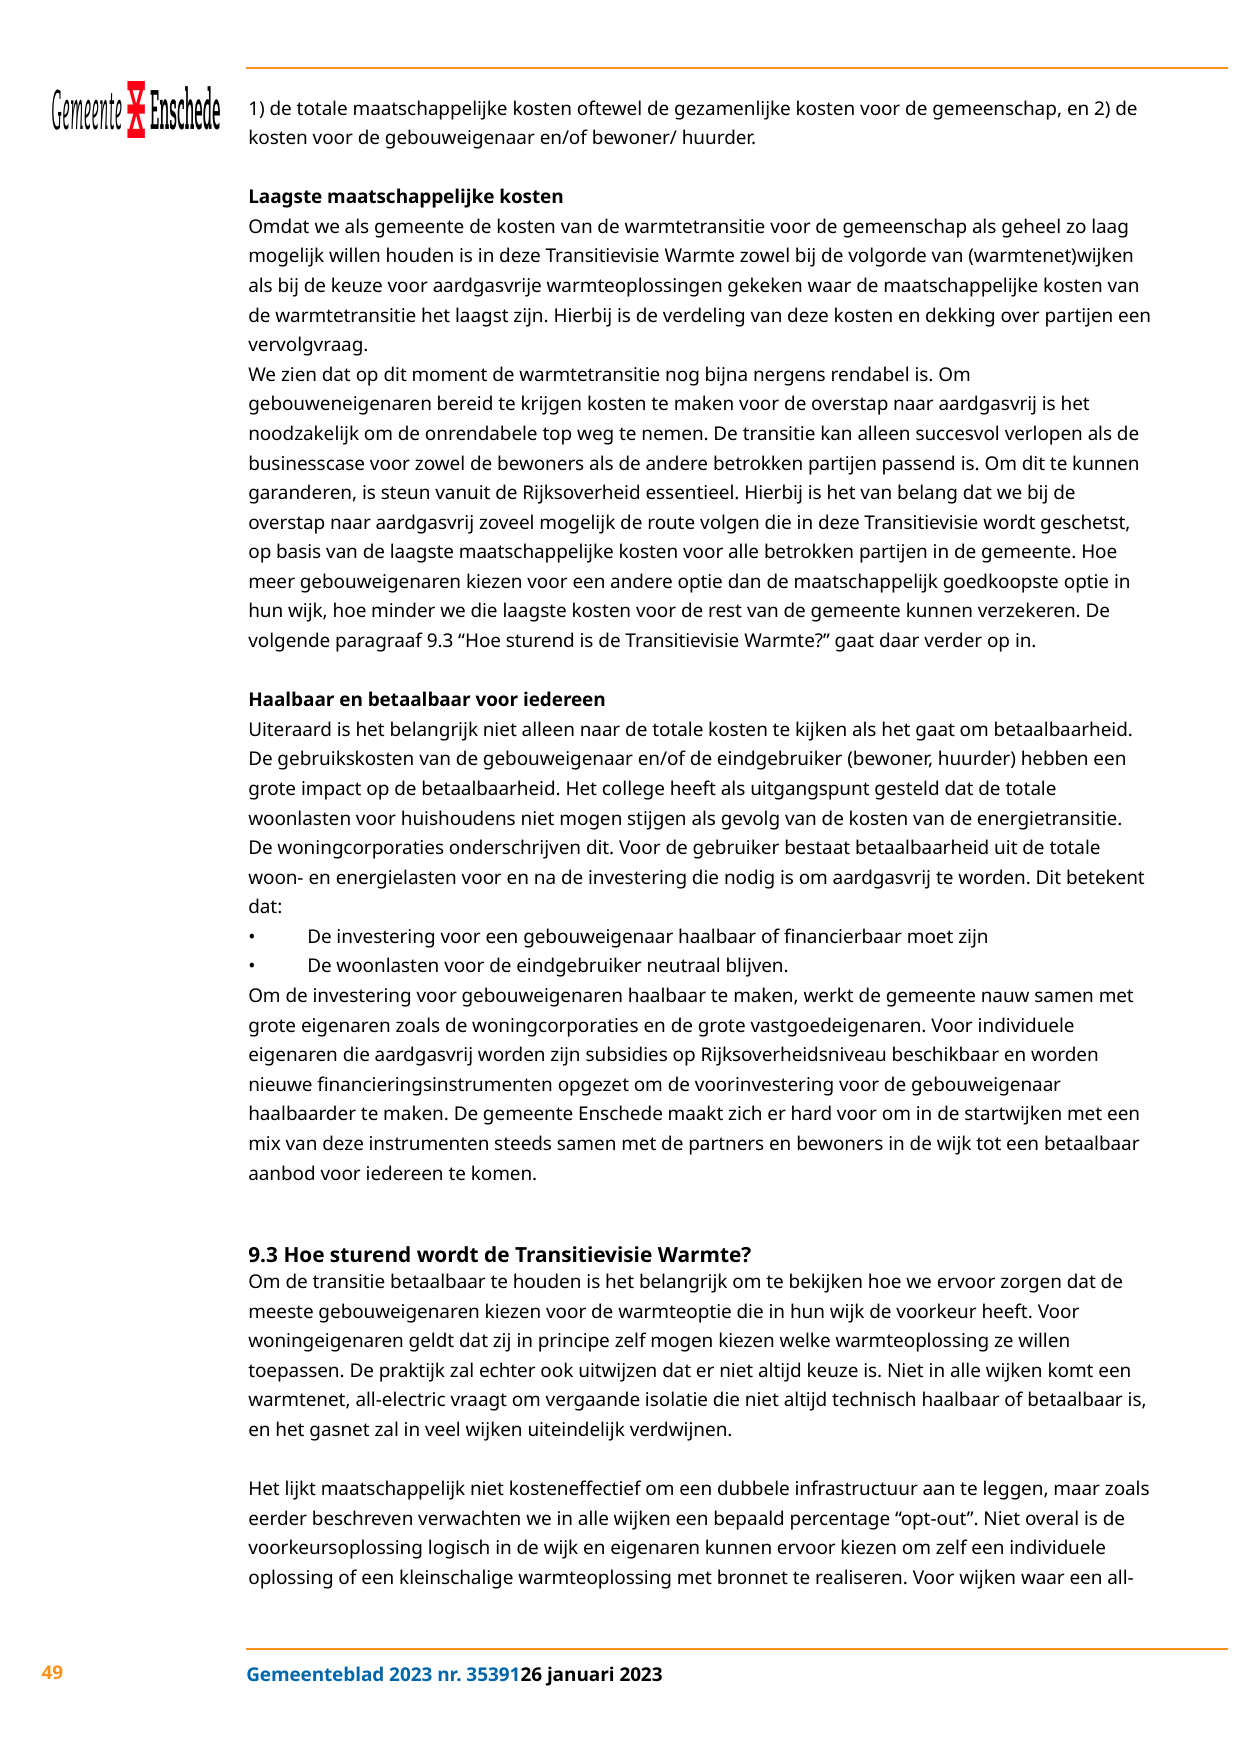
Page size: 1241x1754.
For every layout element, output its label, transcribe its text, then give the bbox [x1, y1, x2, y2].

text 9.3 Hoe sturend wordt de Transitievisie Warmte? [248, 1240, 1152, 1268]
text 1) de totale maatschappelijke kosten oftewel de gezamenlijke kosten voor de gemeenschap, en 2) de kosten voor de gebouweigenaar en/of bewoner/ huurder. [248, 95, 1152, 150]
text Laagste maatschappelijke kosten [248, 183, 1152, 209]
text Om de investering voor gebouweigenaren haalbaar te maken, werkt de gemeente nauw samen met grote eigenaren zoals de woningcorporaties en de grote vastgoedeigenaren. Voor individuele eigenaren die aardgasvrij worden zijn subsidies op Rijksoverheidsniveau beschikbaar en worden nieuwe financieringsinstrumenten opgezet om de voorinvestering voor de gebouweigenaar haalbaarder te maken. De gemeente Enschede maakt zich er hard voor om in de startwijken met een mix van deze instrumenten steeds samen met de partners en bewoners in de wijk tot een betaalbaar aanbod voor iedereen te komen. [248, 982, 1152, 1186]
text Omdat we als gemeente de kosten van de warmtetransitie voor de gemeenschap als geheel zo laag mogelijk willen houden is in deze Transitievisie Warmte zowel bij de volgorde van (warmtenet)wijken als bij de keuze voor aardgasvrije warmteoplossingen gekeken waar de maatschappelijke kosten van de warmtetransitie het laagst zijn. Hierbij is de verdeling van deze kosten en dekking over partijen een vervolgvraag. [248, 213, 1152, 357]
text Uiteraard is het belangrijk niet alleen naar de totale kosten te kijken als het gaat om betaalbaarheid. De gebruikskosten van de gebouweigenaar en/of de eindgebruiker (bewoner, huurder) hebben een grote impact op de betaalbaarheid. Het college heeft als uitgangspunt gesteld dat de totale woonlasten voor huishoudens niet mogen stijgen als gevolg van de kosten van de energietransitie. De woningcorporaties onderschrijven dit. Voor de gebruiker bestaat betaalbaarheid uit de totale woon- en energielasten voor en na de investering die nodig is om aardgasvrij te worden. Dit betekent dat: [248, 716, 1152, 919]
list De investering voor een gebouweigenaar haalbaar of financierbaar moet zijn [248, 923, 1152, 949]
text We zien dat op dit moment de warmtetransitie nog bijna nergens rendabel is. Om gebouweneigenaren bereid te krijgen kosten te maken voor de overstap naar aardgasvrij is het noodzakelijk om de onrendabele top weg te nemen. De transitie kan alleen succesvol verlopen als de businesscase voor zowel de bewoners als de andere betrokken partijen passend is. Om dit te kunnen garanderen, is steun vanuit de Rijksoverheid essentieel. Hierbij is het van belang dat we bij de overstap naar aardgasvrij zoveel mogelijk de route volgen die in deze Transitievisie wordt geschetst, op basis van de laagste maatschappelijke kosten voor alle betrokken partijen in de gemeente. Hoe meer gebouweigenaren kiezen voor een andere optie dan de maatschappelijk goedkoopste optie in hun wijk, hoe minder we die laagste kosten voor de rest van de gemeente kunnen verzekeren. De volgende paragraaf 9.3 “Hoe sturend is de Transitievisie Warmte?” gaat daar verder op in. [248, 361, 1152, 653]
text Om de transitie betaalbaar te houden is het belangrijk om te bekijken hoe we ervoor zorgen dat de meeste gebouweigenaren kiezen voor de warmteoptie die in hun wijk de voorkeur heeft. Voor woningeigenaren geldt dat zij in principe zelf mogen kiezen welke warmteoplossing ze willen toepassen. De praktijk zal echter ook uitwijzen dat er niet altijd keuze is. Niet in alle wijken komt een warmtenet, all-electric vraagt om vergaande isolatie die niet altijd technisch haalbaar of betaalbaar is, en het gasnet zal in veel wijken uiteindelijk verdwijnen. [248, 1268, 1152, 1442]
text Haalbaar en betaalbaar voor iedereen [248, 686, 1152, 712]
list De woonlasten voor de eindgebruiker neutraal blijven. [248, 953, 1152, 978]
text Het lijkt maatschappelijk niet kosteneffectief om een dubbele infrastructuur aan te leggen, maar zoals eerder beschreven verwachten we in alle wijken een bepaald percentage “opt-out”. Niet overal is de voorkeursoplossing logisch in de wijk en eigenaren kunnen ervoor kiezen om zelf een individuele oplossing of een kleinschalige warmteoplossing met bronnet te realiseren. Voor wijken waar een all- [248, 1475, 1152, 1590]
picture [41, 47, 231, 172]
